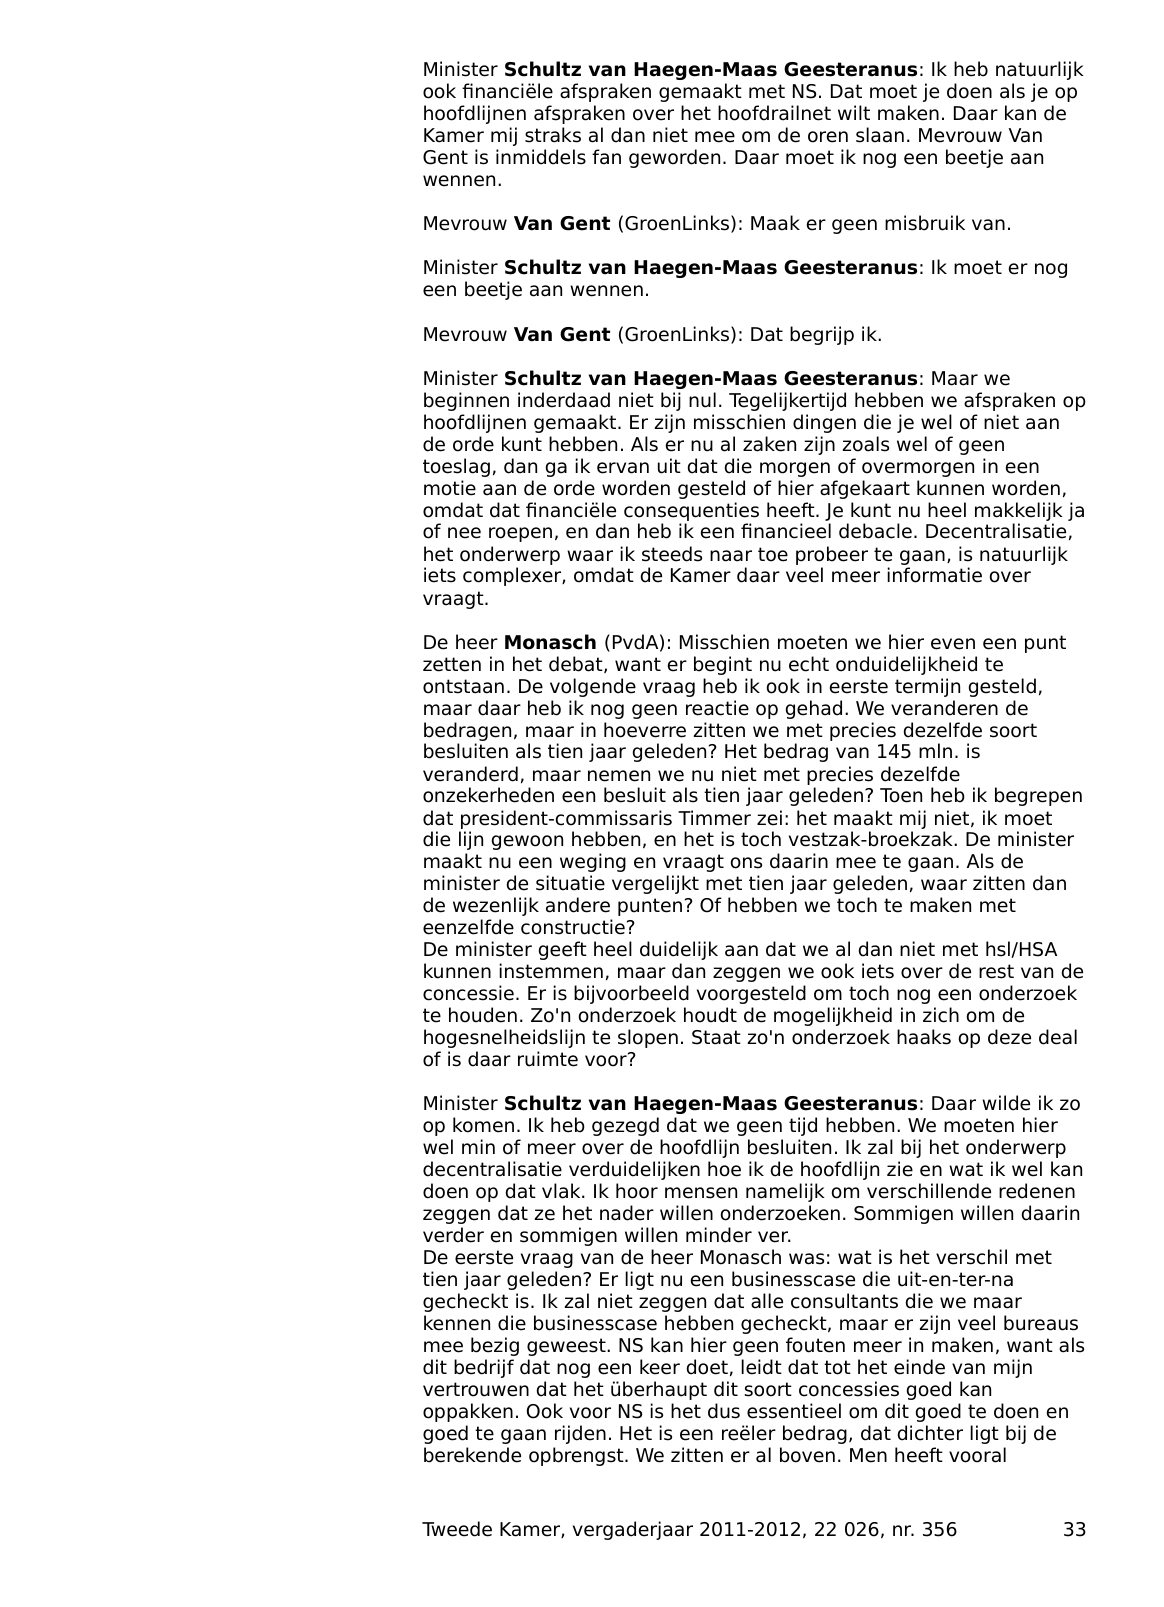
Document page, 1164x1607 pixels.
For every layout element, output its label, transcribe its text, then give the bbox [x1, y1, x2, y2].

text Minister Schultz van Haegen-Maas Geesteranus: Maar we beginnen inderdaad niet bij nul. Tegelijkertijd hebben we afspraken op hoofdlijnen gemaakt. Er zijn misschien dingen die je wel of niet aan de orde kunt hebben. Als er nu al zaken zijn zoals wel of geen toeslag, dan ga ik ervan uit dat die morgen of overmorgen in een motie aan de orde worden gesteld of hier afgekaart kunnen worden, omdat dat financiële consequenties heeft. Je kunt nu heel makkelijk ja of nee roepen, en dan heb ik een financieel debacle. Decentralisatie, het onderwerp waar ik steeds naar toe probeer te gaan, is natuurlijk iets complexer, omdat de Kamer daar veel meer informatie over vraagt. [422, 368, 1087, 609]
text De minister geeft heel duidelijk aan dat we al dan niet met hsl/HSA kunnen instemmen, maar dan zeggen we ook iets over de rest van de concessie. Er is bijvoorbeeld voorgesteld om toch nog een onderzoek te houden. Zo'n onderzoek houdt de mogelijkheid in zich om de hogesnelheidslijn te slopen. Staat zo'n onderzoek haaks op deze deal of is daar ruimte voor? [422, 939, 1087, 1071]
text Minister Schultz van Haegen-Maas Geesteranus: Ik moet er nog een beetje aan wennen. [422, 257, 1087, 301]
text Mevrouw Van Gent (GroenLinks): Maak er geen misbruik van. [422, 213, 1087, 235]
text Minister Schultz van Haegen-Maas Geesteranus: Daar wilde ik zo op komen. Ik heb gezegd dat we geen tijd hebben. We moeten hier wel min of meer over de hoofdlijn besluiten. Ik zal bij het onderwerp decentralisatie verduidelijken hoe ik de hoofdlijn zie en wat ik wel kan doen op dat vlak. Ik hoor mensen namelijk om verschillende redenen zeggen dat ze het nader willen onderzoeken. Sommigen willen daarin verder en sommigen willen minder ver. [422, 1093, 1087, 1247]
text Mevrouw Van Gent (GroenLinks): Dat begrijp ik. [422, 323, 1087, 345]
text De heer Monasch (PvdA): Misschien moeten we hier even een punt zetten in het debat, want er begint nu echt onduidelijkheid te ontstaan. De volgende vraag heb ik ook in eerste termijn gesteld, maar daar heb ik nog geen reactie op gehad. We veranderen de bedragen, maar in hoeverre zitten we met precies dezelfde soort besluiten als tien jaar geleden? Het bedrag van 145 mln. is veranderd, maar nemen we nu niet met precies dezelfde onzekerheden een besluit als tien jaar geleden? Toen heb ik begrepen dat president-commissaris Timmer zei: het maakt mij niet, ik moet die lijn gewoon hebben, en het is toch vestzak-broekzak. De minister maakt nu een weging en vraagt ons daarin mee te gaan. Als de minister de situatie vergelijkt met tien jaar geleden, waar zitten dan de wezenlijk andere punten? Of hebben we toch te maken met eenzelfde constructie? [422, 632, 1087, 939]
text De eerste vraag van de heer Monasch was: wat is het verschil met tien jaar geleden? Er ligt nu een businesscase die uit-en-ter-na gecheckt is. Ik zal niet zeggen dat alle consultants die we maar kennen die businesscase hebben gecheckt, maar er zijn veel bureaus mee bezig geweest. NS kan hier geen fouten meer in maken, want als dit bedrijf dat nog een keer doet, leidt dat tot het einde van mijn vertrouwen dat het überhaupt dit soort concessies goed kan oppakken. Ook voor NS is het dus essentieel om dit goed te doen en goed te gaan rijden. Het is een reëler bedrag, dat dichter ligt bij de berekende opbrengst. We zitten er al boven. Men heeft vooral [422, 1247, 1087, 1467]
text Minister Schultz van Haegen-Maas Geesteranus: Ik heb natuurlijk ook financiële afspraken gemaakt met NS. Dat moet je doen als je op hoofdlijnen afspraken over het hoofdrailnet wilt maken. Daar kan de Kamer mij straks al dan niet mee om de oren slaan. Mevrouw Van Gent is inmiddels fan geworden. Daar moet ik nog een beetje aan wennen. [422, 59, 1087, 191]
